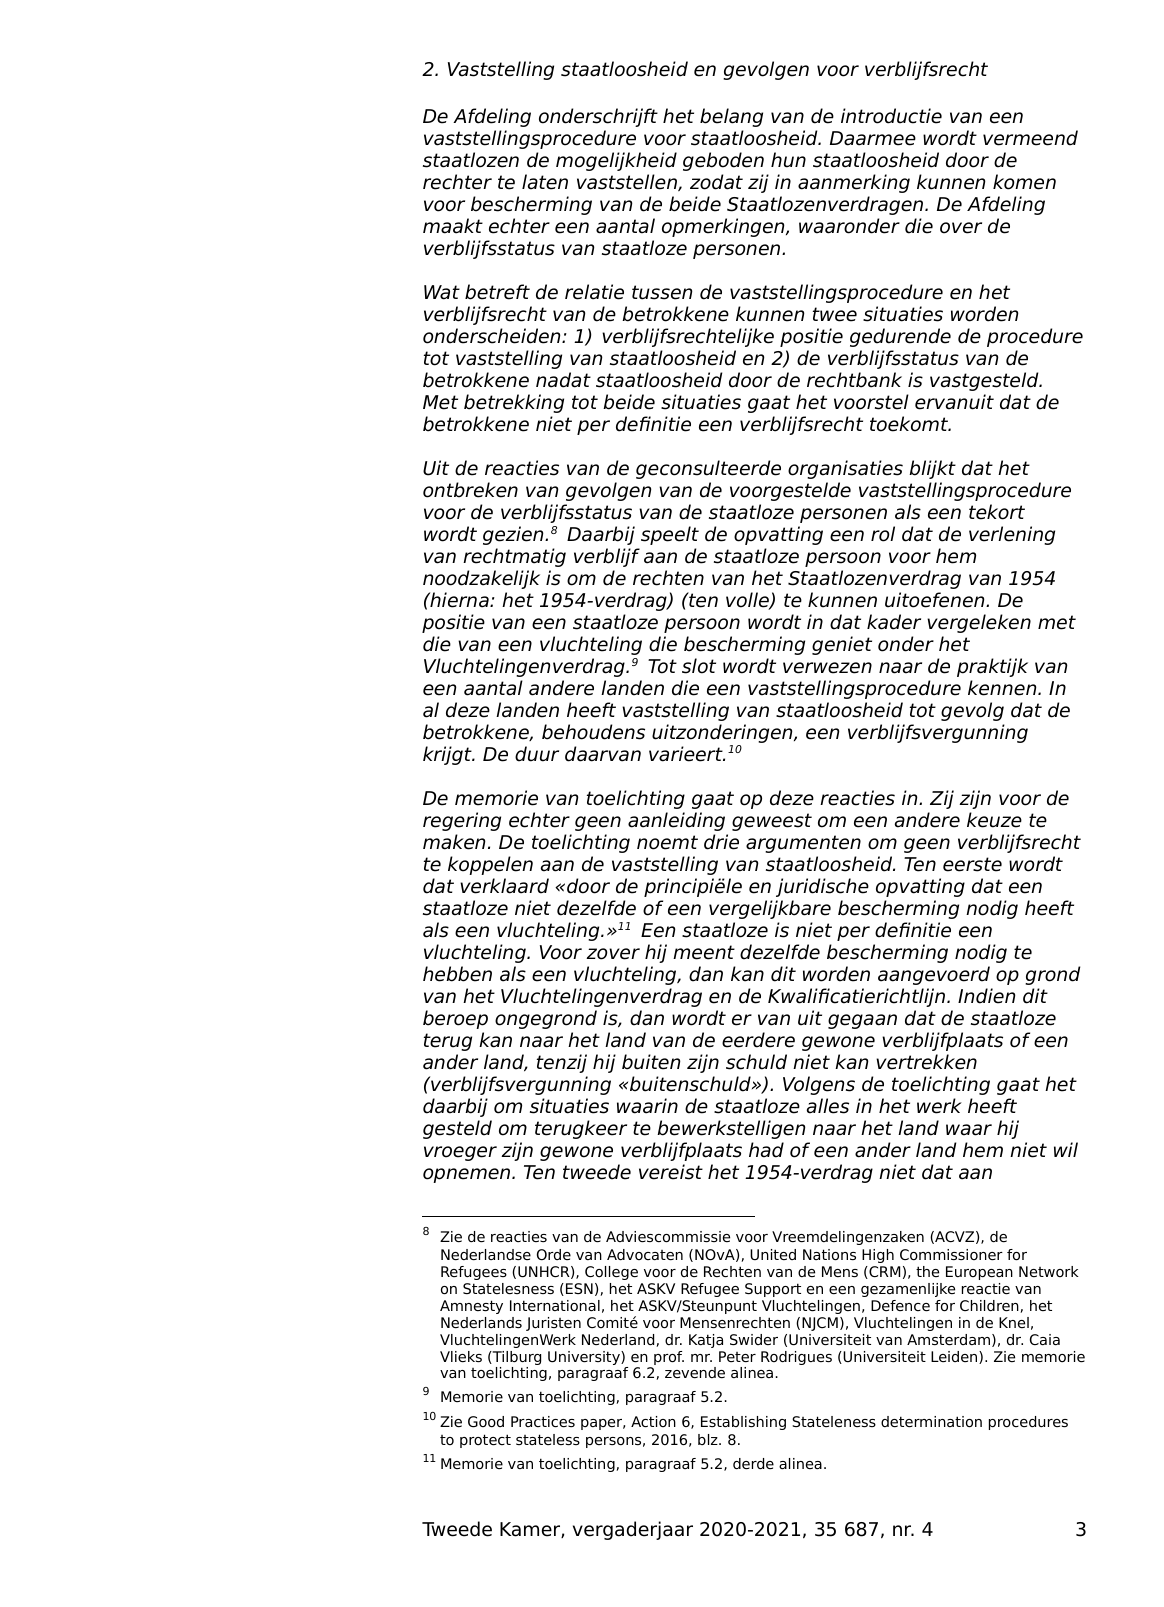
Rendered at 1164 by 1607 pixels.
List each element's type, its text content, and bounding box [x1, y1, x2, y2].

text Zie Good Practices paper, Action 6, Establishing Stateleness determination procedures to protect stateless persons, 2016, blz. 8. [422, 1410, 1087, 1449]
text De memorie van toelichting gaat op deze reacties in. Zij zijn voor de regering echter geen aanleiding geweest om een andere keuze te maken. De toelichting noemt drie argumenten om geen verblijfsrecht te koppelen aan de vaststelling van staatloosheid. Ten eerste wordt dat verklaard «door de principiële en juridische opvatting dat een staatloze niet dezelfde of een vergelijkbare bescherming nodig heeft als een vluchteling.» Een staatloze is niet per definitie een vluchteling. Voor zover hij meent dezelfde bescherming nodig te hebben als een vluchteling, dan kan dit worden aangevoerd op grond van het Vluchtelingenverdrag en de Kwalificatierichtlijn. Indien dit beroep ongegrond is, dan wordt er van uit gegaan dat de staatloze terug kan naar het land van de eerdere gewone verblijfplaats of een ander land, tenzij hij buiten zijn schuld niet kan vertrekken (verblijfsvergunning «buitenschuld»). Volgens de toelichting gaat het daarbij om situaties waarin de staatloze alles in het werk heeft gesteld om terugkeer te bewerkstelligen naar het land waar hij vroeger zijn gewone verblijfplaats had of een ander land hem niet wil opnemen. Ten tweede vereist het 1954-verdrag niet dat aan [422, 788, 1087, 1184]
text Uit de reacties van de geconsulteerde organisaties blijkt dat het ontbreken van gevolgen van de voorgestelde vaststellingsprocedure voor de verblijfsstatus van de staatloze personen als een tekort wordt gezien. Daarbij speelt de opvatting een rol dat de verlening van rechtmatig verblijf aan de staatloze persoon voor hem noodzakelijk is om de rechten van het Staatlozenverdrag van 1954 (hierna: het 1954-verdrag) (ten volle) te kunnen uitoefenen. De positie van een staatloze persoon wordt in dat kader vergeleken met die van een vluchteling die bescherming geniet onder het Vluchtelingenverdrag. Tot slot wordt verwezen naar de praktijk van een aantal andere landen die een vaststellingsprocedure kennen. In al deze landen heeft vaststelling van staatloosheid tot gevolg dat de betrokkene, behoudens uitzonderingen, een verblijfsvergunning krijgt. De duur daarvan varieert. [422, 458, 1087, 766]
text Memorie van toelichting, paragraaf 5.2, derde alinea. [422, 1452, 1087, 1474]
text De Afdeling onderschrijft het belang van de introductie van een vaststellingsprocedure voor staatloosheid. Daarmee wordt vermeend staatlozen de mogelijkheid geboden hun staatloosheid door de rechter te laten vaststellen, zodat zij in aanmerking kunnen komen voor bescherming van de beide Staatlozenverdragen. De Afdeling maakt echter een aantal opmerkingen, waaronder die over de verblijfsstatus van staatloze personen. [422, 106, 1087, 260]
text Zie de reacties van de Adviescommissie voor Vreemdelingenzaken (ACVZ), de Nederlandse Orde van Advocaten (NOvA), United Nations High Commissioner for Refugees (UNHCR), College voor de Rechten van de Mens (CRM), the European Network on Statelesness (ESN), het ASKV Refugee Support en een gezamenlijke reactie van Amnesty International, het ASKV/Steunpunt Vluchtelingen, Defence for Children, het Nederlands Juristen Comité voor Mensenrechten (NJCM), Vluchtelingen in de Knel, VluchtelingenWerk Nederland, dr. Katja Swider (Universiteit van Amsterdam), dr. Caia Vlieks (Tilburg University) en prof. mr. Peter Rodrigues (Universiteit Leiden). Zie memorie van toelichting, paragraaf 6.2, zevende alinea. [422, 1225, 1087, 1382]
text Memorie van toelichting, paragraaf 5.2. [422, 1385, 1087, 1407]
subtitle 2. Vaststelling staatloosheid en gevolgen voor verblijfsrecht [422, 59, 1087, 81]
text Wat betreft de relatie tussen de vaststellingsprocedure en het verblijfsrecht van de betrokkene kunnen twee situaties worden onderscheiden: 1) verblijfsrechtelijke positie gedurende de procedure tot vaststelling van staatloosheid en 2) de verblijfsstatus van de betrokkene nadat staatloosheid door de rechtbank is vastgesteld. Met betrekking tot beide situaties gaat het voorstel ervanuit dat de betrokkene niet per definitie een verblijfsrecht toekomt. [422, 282, 1087, 436]
